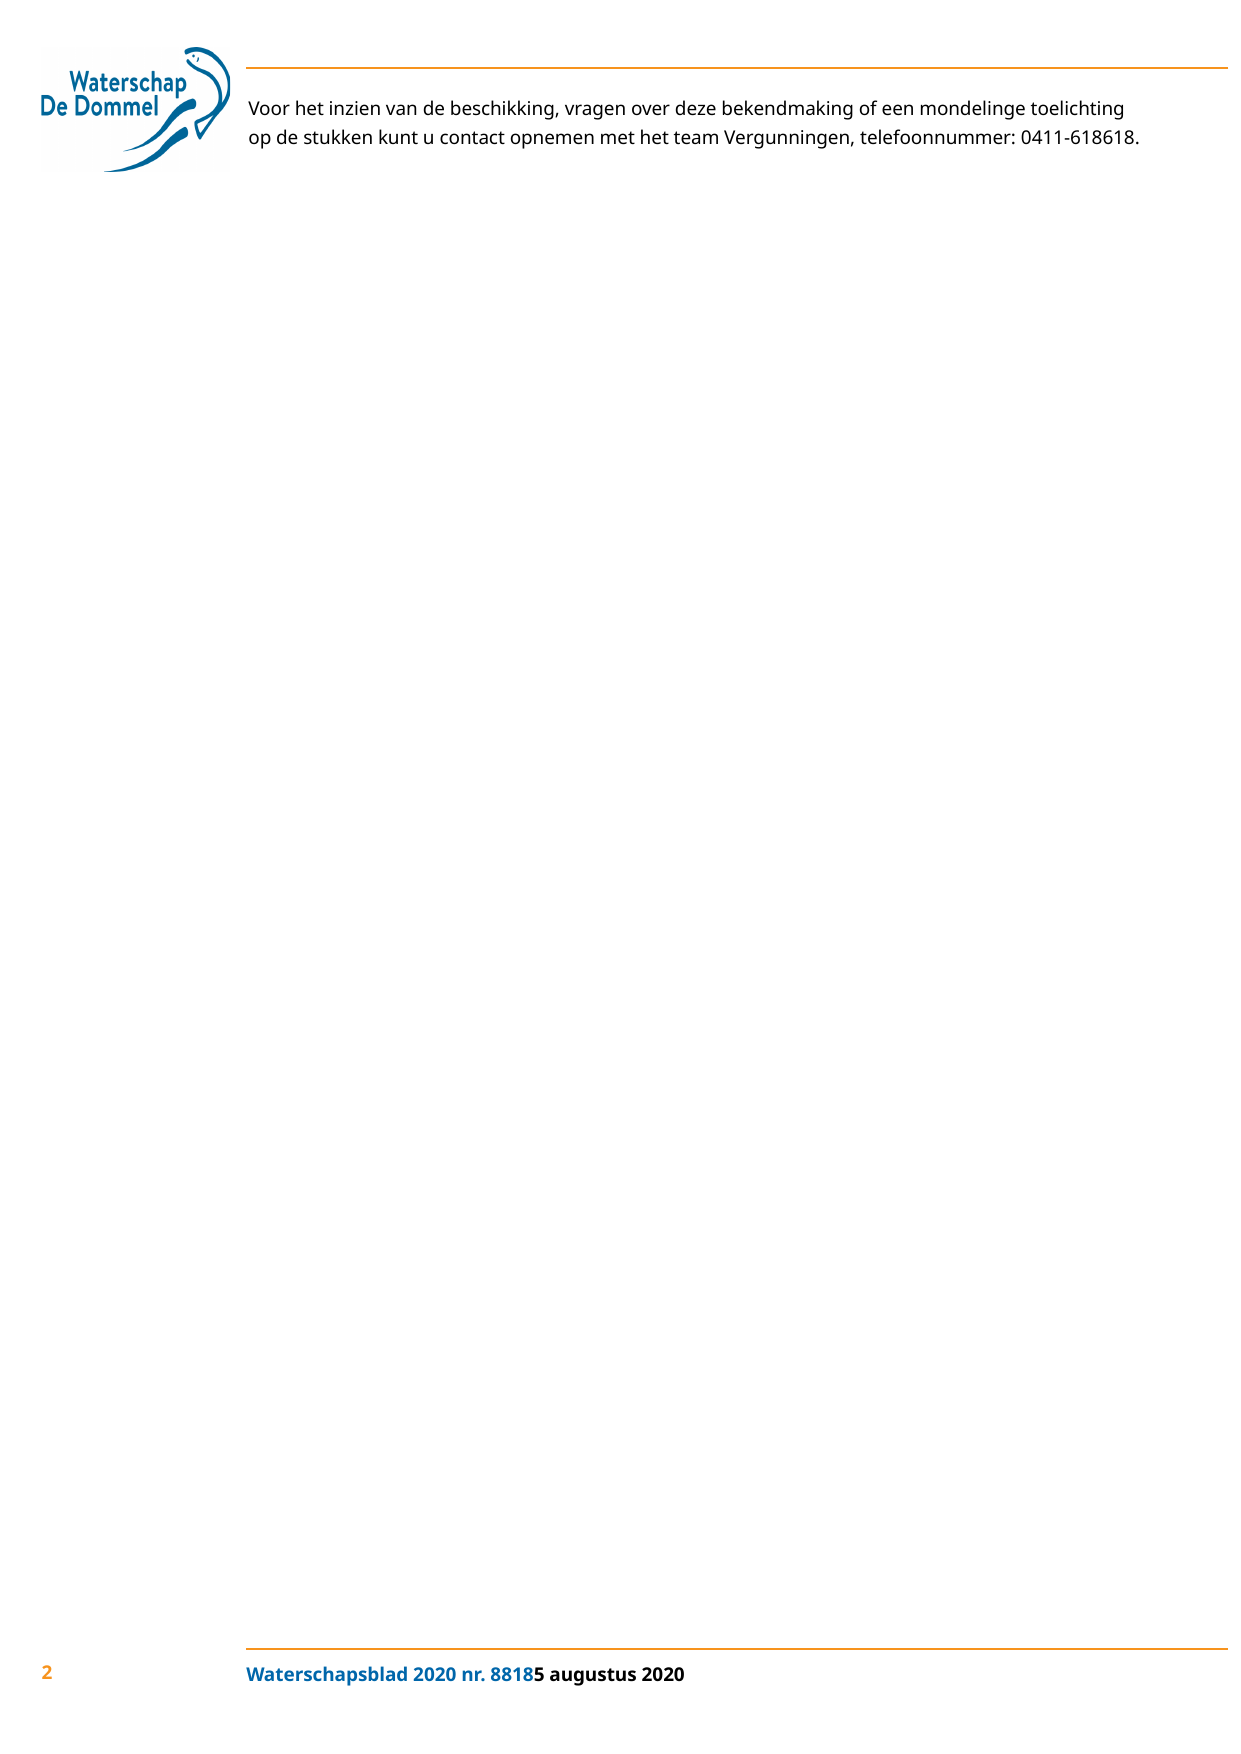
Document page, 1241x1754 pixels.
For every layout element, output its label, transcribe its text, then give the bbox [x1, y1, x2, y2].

picture [45, 99, 51, 111]
text Voor het inzien van de beschikking, vragen over deze bekendmaking of een mondelinge toelichting op de stukken kunt u contact opnemen met het team Vergunningen, telefoonnummer: 0411-618618. [248, 95, 1152, 150]
picture [41, 47, 231, 172]
picture [204, 47, 231, 76]
picture [198, 118, 210, 131]
